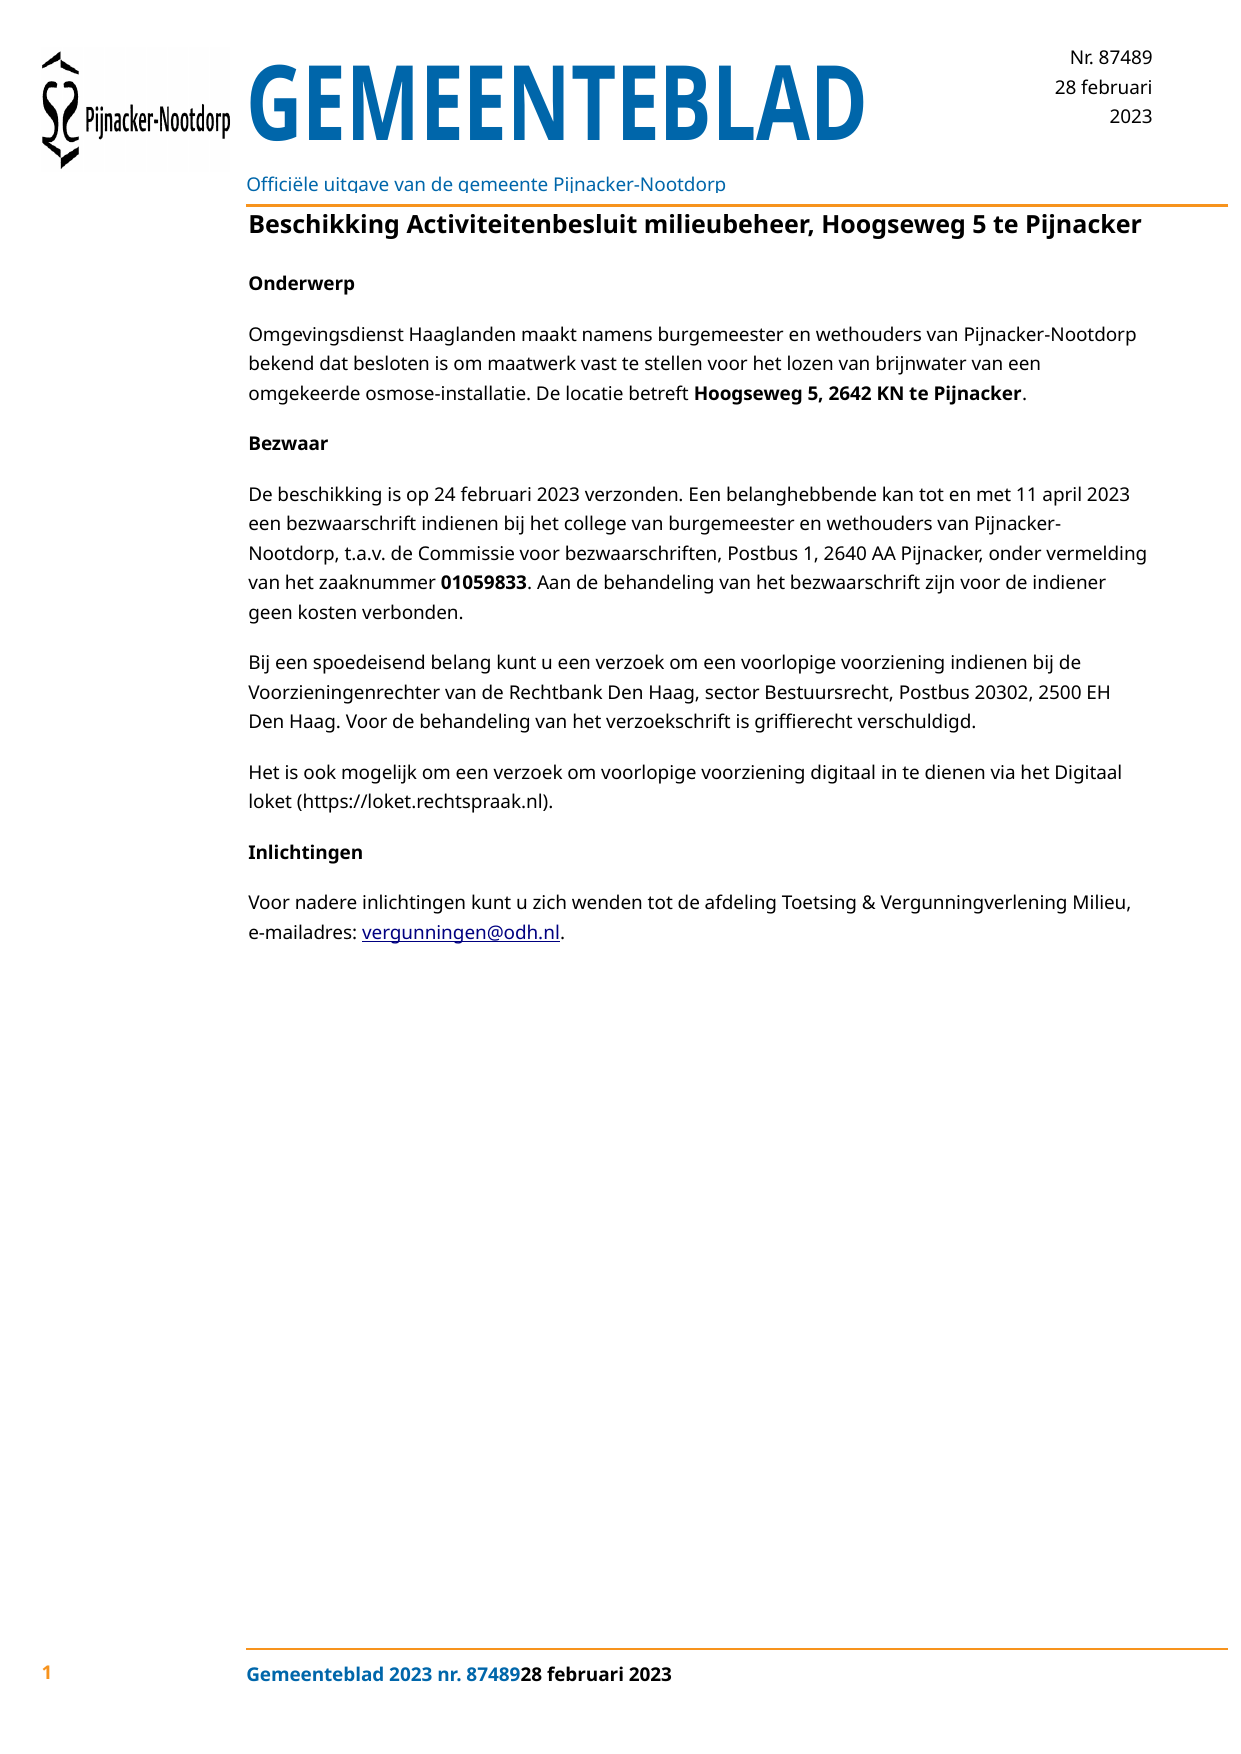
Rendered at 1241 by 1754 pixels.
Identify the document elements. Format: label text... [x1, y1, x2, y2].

picture [41, 47, 231, 172]
text Het is ook mogelijk om een verzoek om voorlopige voorziening digitaal in te dienen via het Digitaal loket (https://loket.rechtspraak.nl). [248, 759, 1152, 814]
text Voor nadere inlichtingen kunt u zich wenden tot de afdeling Toetsing & Vergunningverlening Milieu, e-mailadres: vergunningen@odh.nl. [248, 889, 1152, 945]
text De beschikking is op 24 februari 2023 verzonden. Een belanghebbende kan tot en met 11 april 2023 een bezwaarschrift indienen bij het college van burgemeester en wethouders van Pijnacker-Nootdorp, t.a.v. de Commissie voor bezwaarschriften, Postbus 1, 2640 AA Pijnacker, onder vermelding van het zaaknummer 01059833. Aan de behandeling van het bezwaarschrift zijn voor de indiener geen kosten verbonden. [248, 481, 1152, 625]
text Onderwerp [248, 270, 1152, 296]
text Beschikking Activiteitenbesluit milieubeheer, Hoogseweg 5 te Pijnacker [248, 207, 1152, 241]
text Bij een spoedeisend belang kunt u een verzoek om een voorlopige voorziening indienen bij de Voorzieningenrechter van de Rechtbank Den Haag, sector Bestuursrecht, Postbus 20302, 2500 EH Den Haag. Voor de behandeling van het verzoekschrift is griffierecht verschuldigd. [248, 649, 1152, 734]
text Omgevingsdienst Haaglanden maakt namens burgemeester en wethouders van Pijnacker-Nootdorp bekend dat besloten is om maatwerk vast te stellen voor het lozen van brijnwater van een omgekeerde osmose-installatie. De locatie betreft Hoogseweg 5, 2642 KN te Pijnacker. [248, 321, 1152, 406]
text Inlichtingen [248, 839, 1152, 865]
text Bezwaar [248, 430, 1152, 456]
